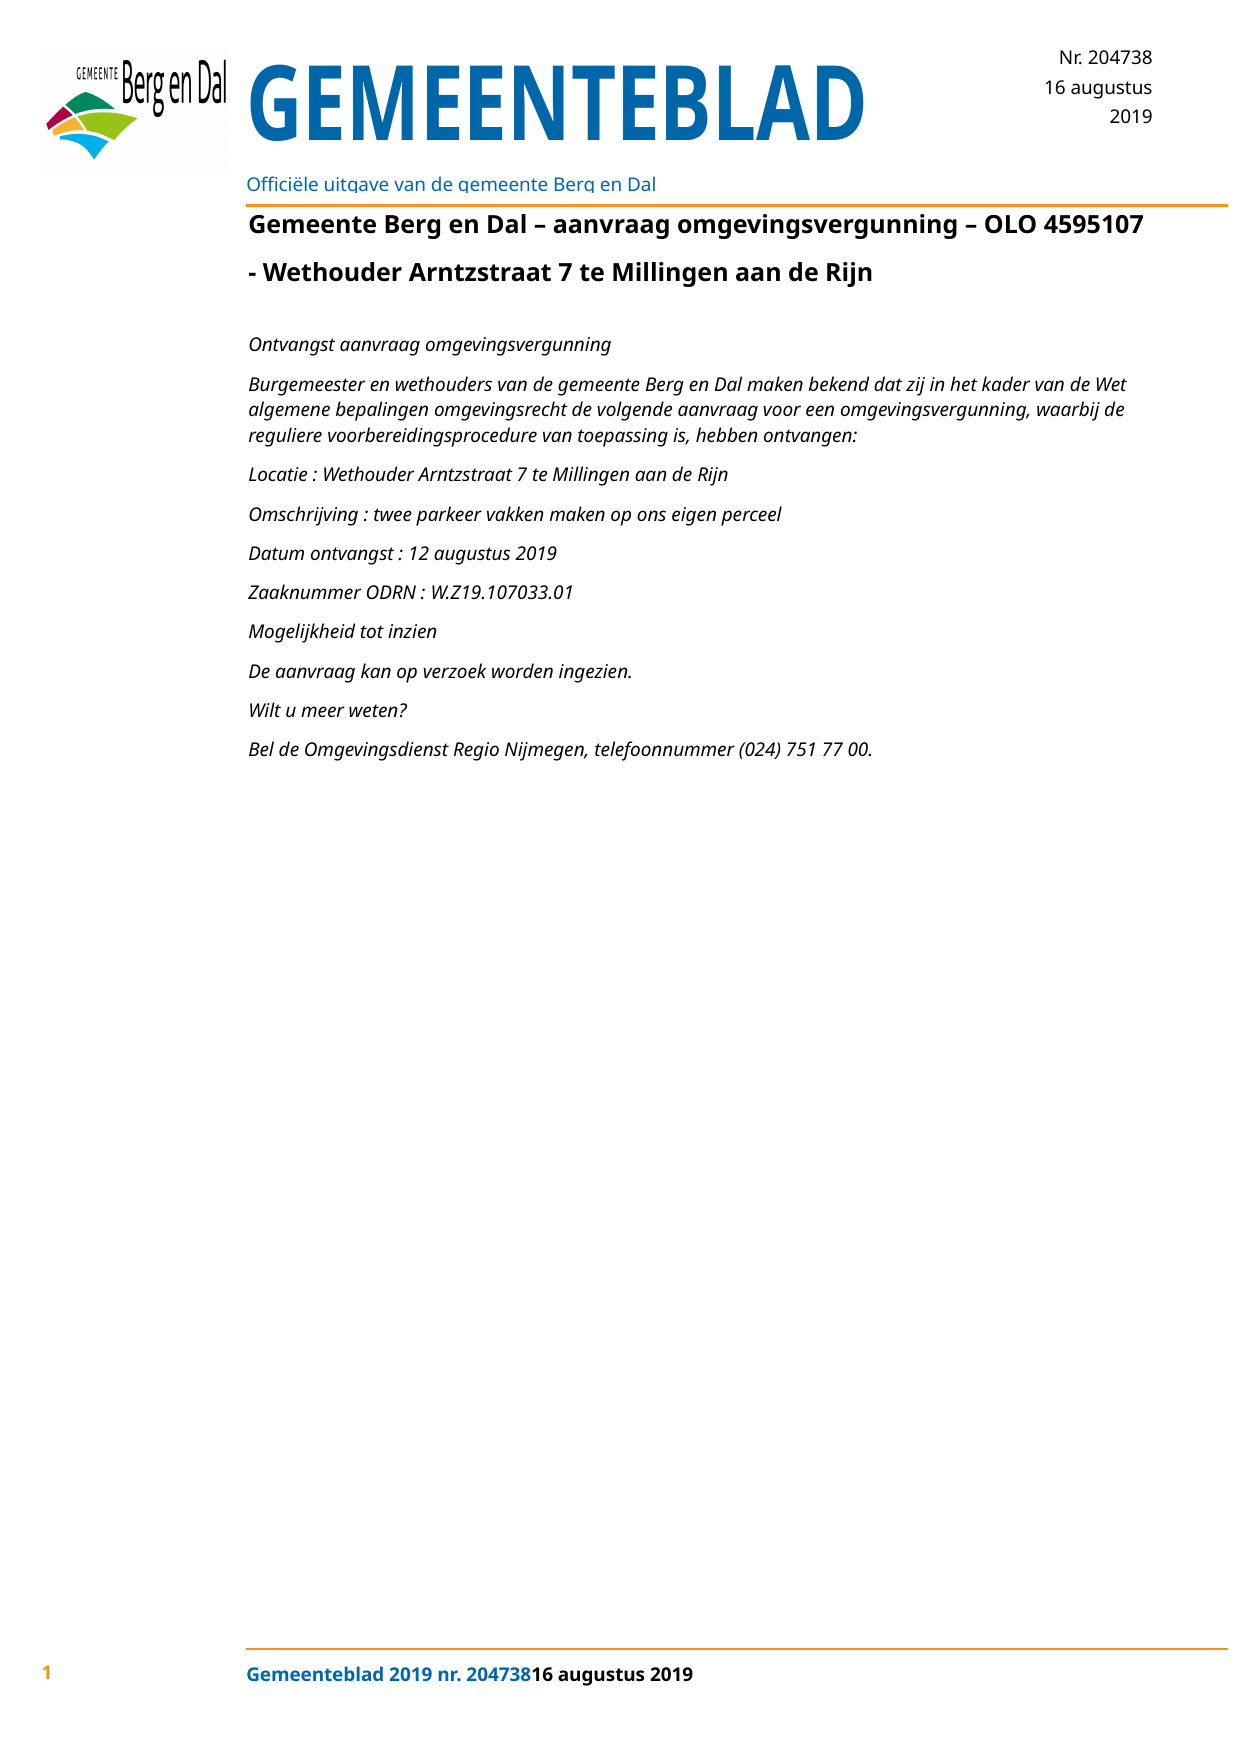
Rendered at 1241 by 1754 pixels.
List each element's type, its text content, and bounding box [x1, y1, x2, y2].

text Burgemeester en wethouders van de gemeente Berg en Dal maken bekend dat zij in het kader van de Wet algemene bepalingen omgevingsrecht de volgende aanvraag voor een omgevingsvergunning, waarbij de reguliere voorbereidingsprocedure van toepassing is, hebben ontvangen: [248, 371, 1152, 448]
text Bel de Omgevingsdienst Regio Nijmegen, telefoonnummer (024) 751 77 00. [248, 736, 1152, 762]
picture [41, 47, 231, 172]
text Locatie : Wethouder Arntzstraat 7 te Millingen aan de Rijn [248, 461, 1152, 487]
text Omschrijving : twee parkeer vakken maken op ons eigen perceel [248, 501, 1152, 526]
text Zaaknummer ODRN : W.Z19.107033.01 [248, 579, 1152, 605]
text Mogelijkheid tot inzien [248, 618, 1152, 644]
text Gemeente Berg en Dal – aanvraag omgevingsvergunning – OLO 4595107 - Wethouder Arntzstraat 7 te Millingen aan de Rijn [248, 207, 1152, 288]
text Ontvangst aanvraag omgevingsvergunning [248, 331, 1152, 357]
text De aanvraag kan op verzoek worden ingezien. [248, 658, 1152, 683]
text Datum ontvangst : 12 augustus 2019 [248, 540, 1152, 566]
text Wilt u meer weten? [248, 697, 1152, 723]
